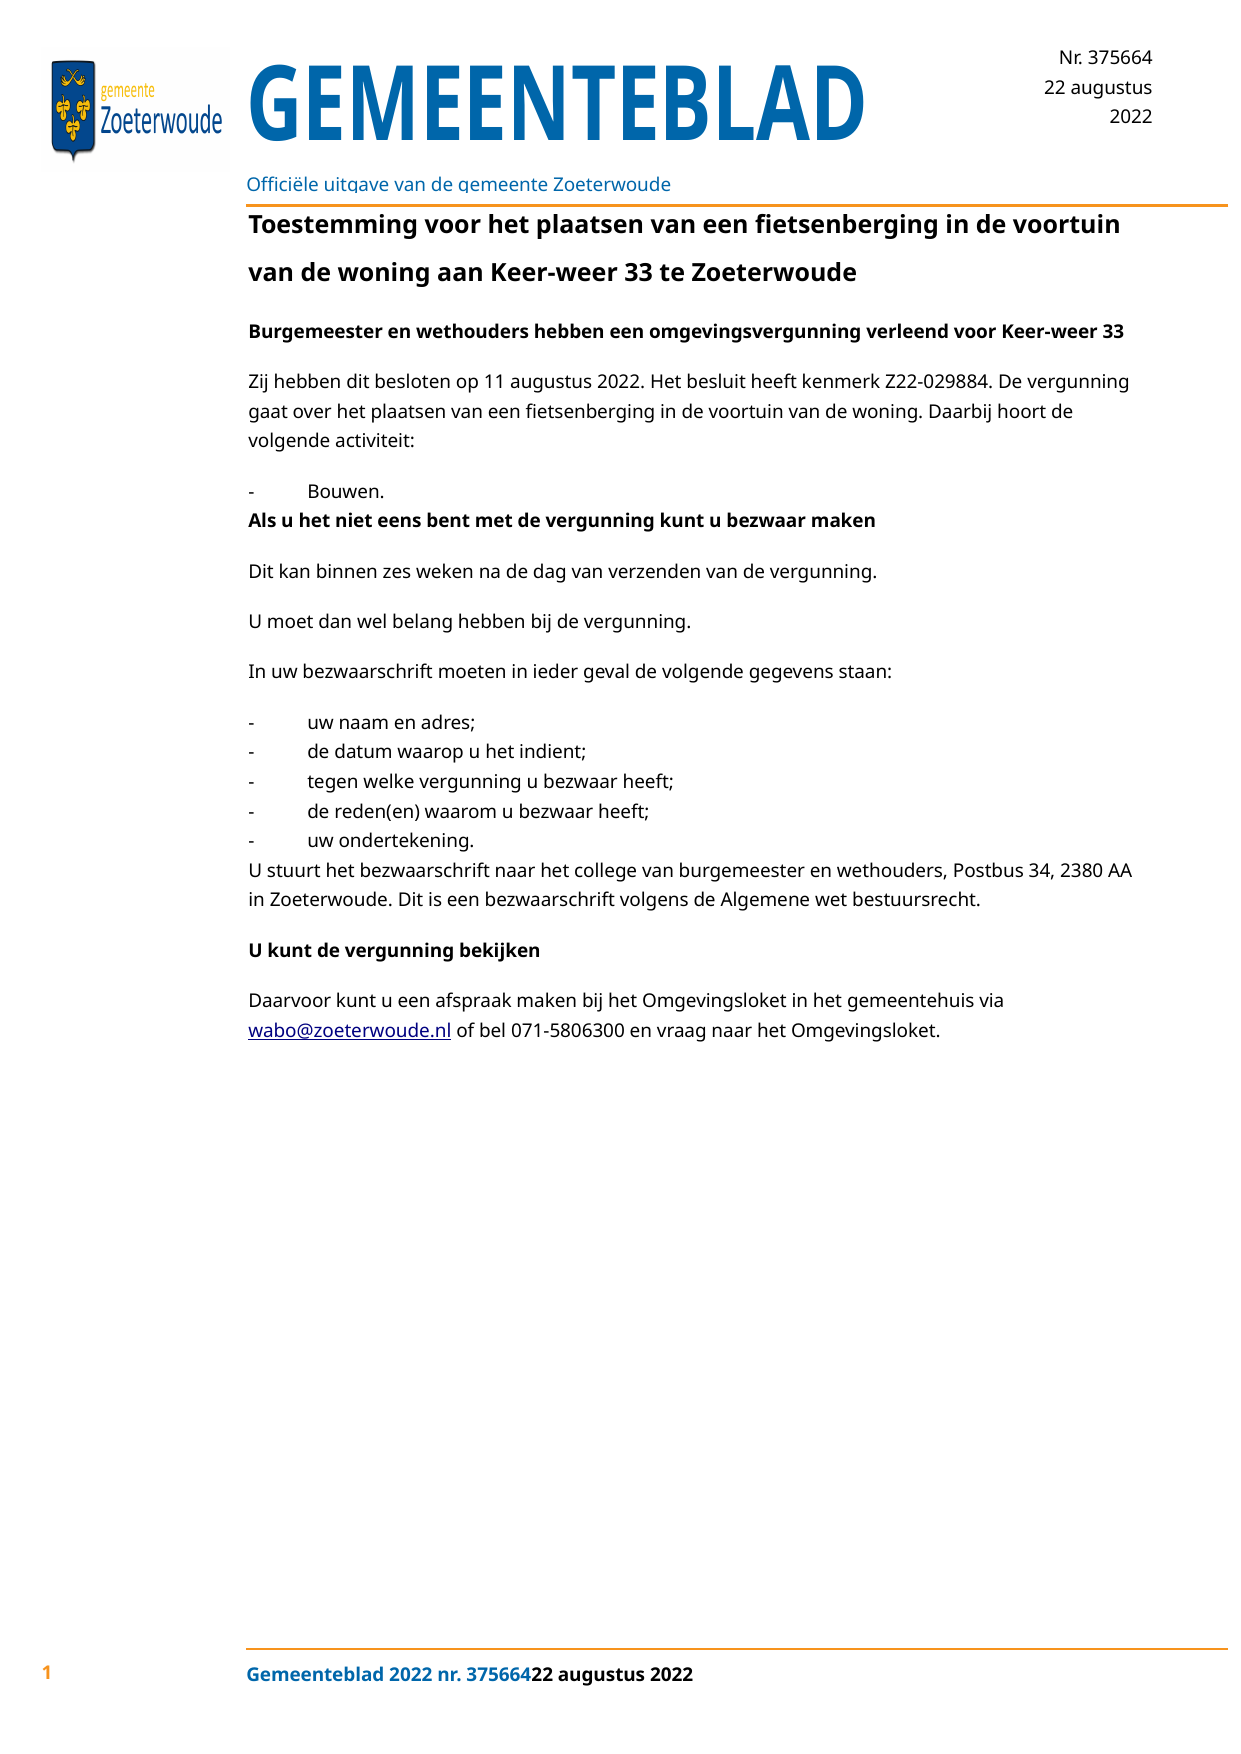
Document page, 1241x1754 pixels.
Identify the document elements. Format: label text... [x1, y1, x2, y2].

text U stuurt het bezwaarschrift naar het college van burgemeester en wethouders, Postbus 34, 2380 AA in Zoeterwoude. Dit is een bezwaarschrift volgens de Algemene wet bestuursrecht. [248, 857, 1152, 912]
list uw ondertekening. [248, 827, 1152, 853]
text Zij hebben dit besloten op 11 augustus 2022. Het besluit heeft kenmerk Z22-029884. De vergunning gaat over het plaatsen van een fietsenberging in de voortuin van de woning. Daarbij hoort de volgende activiteit: [248, 368, 1152, 453]
text Dit kan binnen zes weken na de dag van verzenden van de vergunning. [248, 558, 1152, 584]
text In uw bezwaarschrift moeten in ieder geval de volgende gegevens staan: [248, 659, 1152, 684]
text Daarvoor kunt u een afspraak maken bij het Omgevingsloket in het gemeentehuis via wabo@zoeterwoude.nl of bel 071-5806300 en vraag naar het Omgevingsloket. [248, 987, 1152, 1043]
text Toestemming voor het plaatsen van een fietsenberging in de voortuin van de woning aan Keer-weer 33 te Zoeterwoude [248, 207, 1152, 288]
text U moet dan wel belang hebben bij de vergunning. [248, 608, 1152, 634]
list de reden(en) waarom u bezwaar heeft; [248, 798, 1152, 824]
list de datum waarop u het indient; [248, 739, 1152, 764]
list Bouwen. [248, 478, 1152, 504]
text Als u het niet eens bent met de vergunning kunt u bezwaar maken [248, 507, 1152, 533]
list tegen welke vergunning u bezwaar heeft; [248, 768, 1152, 794]
text U kunt de vergunning bekijken [248, 937, 1152, 963]
picture [41, 47, 231, 172]
list uw naam en adres; [248, 709, 1152, 735]
text Burgemeester en wethouders hebben een omgevingsvergunning verleend voor Keer-weer 33 [248, 318, 1152, 344]
